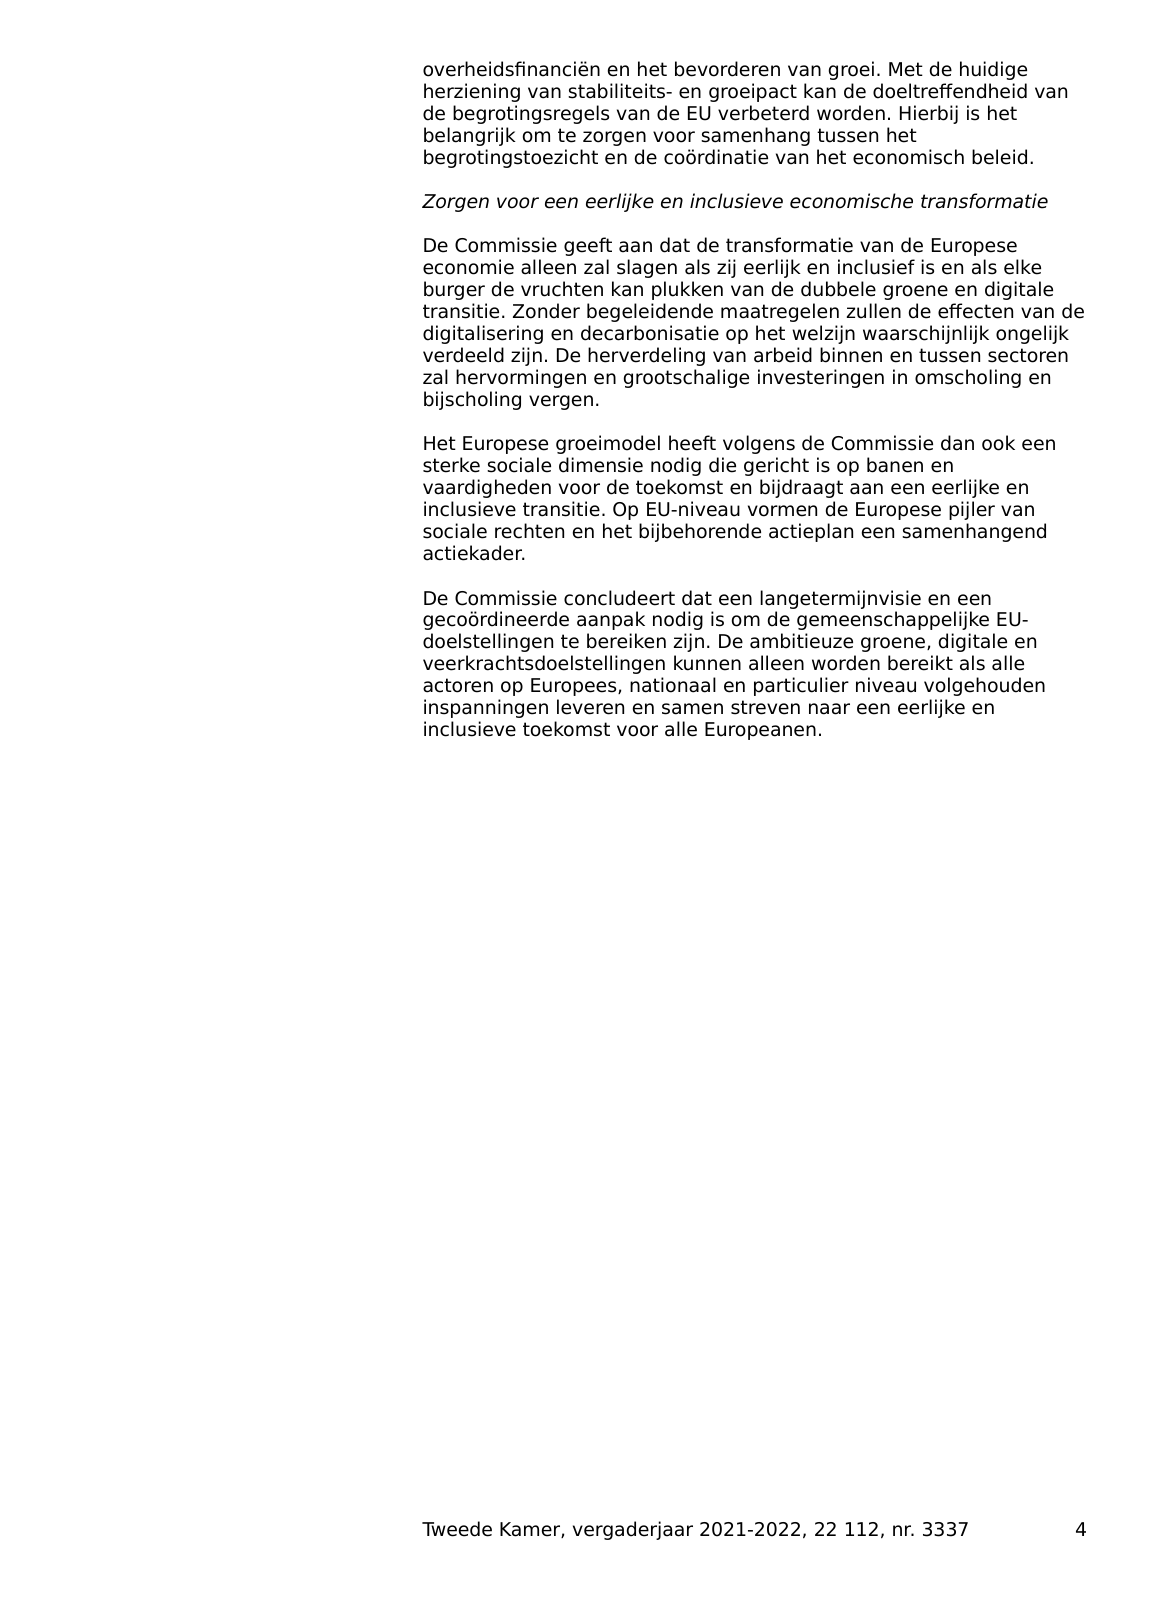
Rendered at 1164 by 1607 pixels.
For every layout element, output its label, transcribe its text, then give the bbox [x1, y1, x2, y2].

text De Commissie concludeert dat een langetermijnvisie en een gecoördineerde aanpak nodig is om de gemeenschappelijke EU-doelstellingen te bereiken zijn. De ambitieuze groene, digitale en veerkrachtsdoelstellingen kunnen alleen worden bereikt als alle actoren op Europees, nationaal en particulier niveau volgehouden inspanningen leveren en samen streven naar een eerlijke en inclusieve toekomst voor alle Europeanen. [422, 587, 1087, 741]
subtitle Zorgen voor een eerlijke en inclusieve economische transformatie [422, 191, 1087, 213]
text overheidsfinanciën en het bevorderen van groei. Met de huidige herziening van stabiliteits- en groeipact kan de doeltreffendheid van de begrotingsregels van de EU verbeterd worden. Hierbij is het belangrijk om te zorgen voor samenhang tussen het begrotingstoezicht en de coördinatie van het economisch beleid. [422, 59, 1087, 169]
text De Commissie geeft aan dat de transformatie van de Europese economie alleen zal slagen als zij eerlijk en inclusief is en als elke burger de vruchten kan plukken van de dubbele groene en digitale transitie. Zonder begeleidende maatregelen zullen de effecten van de digitalisering en decarbonisatie op het welzijn waarschijnlijk ongelijk verdeeld zijn. De herverdeling van arbeid binnen en tussen sectoren zal hervormingen en grootschalige investeringen in omscholing en bijscholing vergen. [422, 235, 1087, 411]
text Het Europese groeimodel heeft volgens de Commissie dan ook een sterke sociale dimensie nodig die gericht is op banen en vaardigheden voor de toekomst en bijdraagt aan een eerlijke en inclusieve transitie. Op EU-niveau vormen de Europese pijler van sociale rechten en het bijbehorende actieplan een samenhangend actiekader. [422, 433, 1087, 565]
